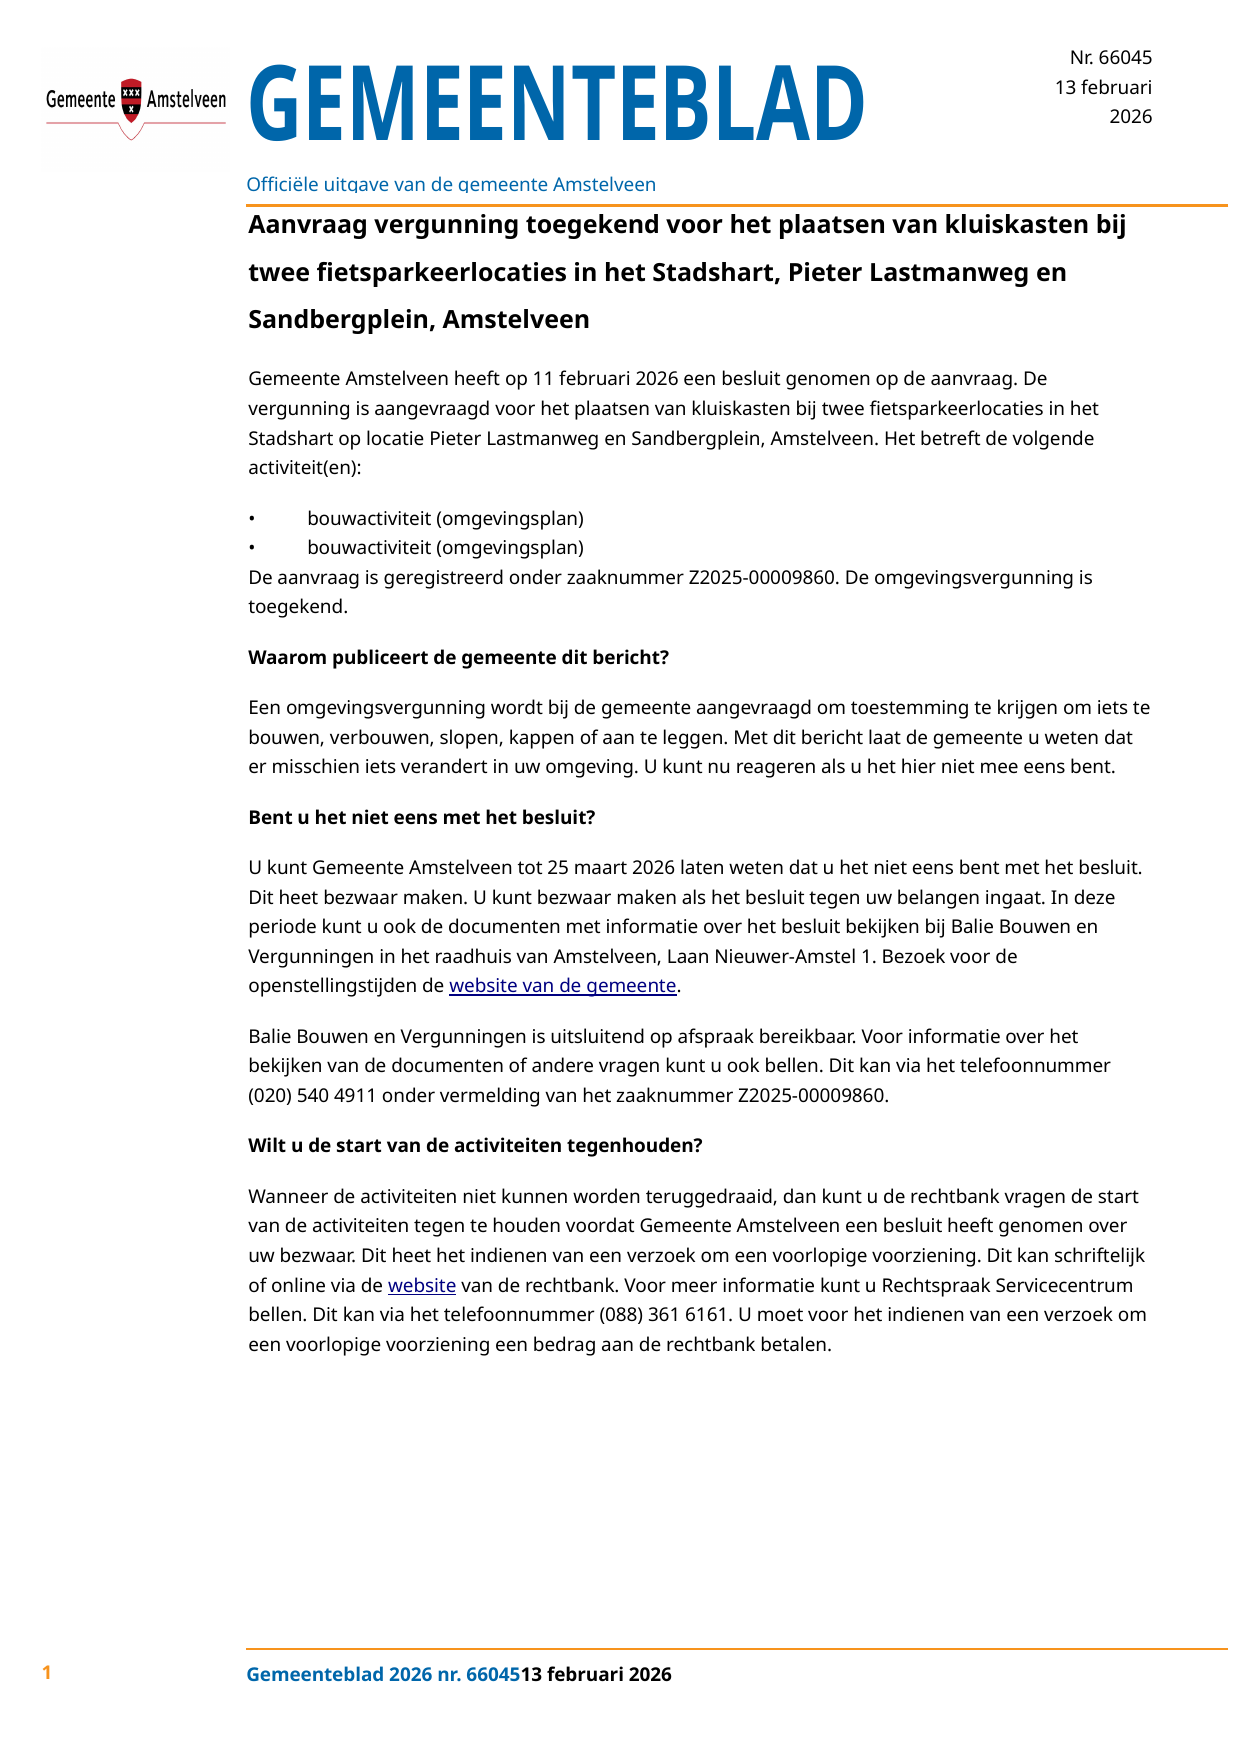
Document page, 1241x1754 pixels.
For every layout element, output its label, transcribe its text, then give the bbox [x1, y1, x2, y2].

text Waarom publiceert de gemeente dit bericht? [248, 644, 1152, 669]
text Aanvraag vergunning toegekend voor het plaatsen van kluiskasten bij twee fietsparkeerlocaties in het Stadshart, Pieter Lastmanweg en Sandbergplein, Amstelveen [248, 207, 1152, 336]
text Een omgevingsvergunning wordt bij de gemeente aangevraagd om toestemming te krijgen om iets te bouwen, verbouwen, slopen, kappen of aan te leggen. Met dit bericht laat de gemeente u weten dat er misschien iets verandert in uw omgeving. U kunt nu reageren als u het hier niet mee eens bent. [248, 694, 1152, 779]
text De aanvraag is geregistreerd onder zaaknummer Z2025-00009860. De omgevingsvergunning is toegekend. [248, 564, 1152, 619]
text U kunt Gemeente Amstelveen tot 25 maart 2026 laten weten dat u het niet eens bent met het besluit. Dit heet bezwaar maken. U kunt bezwaar maken als het besluit tegen uw belangen ingaat. In deze periode kunt u ook de documenten met informatie over het besluit bekijken bij Balie Bouwen en Vergunningen in het raadhuis van Amstelveen, Laan Nieuwer-Amstel 1. Bezoek voor de openstellingstijden de website van de gemeente. [248, 854, 1152, 998]
text Bent u het niet eens met het besluit? [248, 804, 1152, 829]
list bouwactiviteit (omgevingsplan) [248, 534, 1152, 560]
text Wanneer de activiteiten niet kunnen worden teruggedraaid, dan kunt u de rechtbank vragen de start van de activiteiten tegen te houden voordat Gemeente Amstelveen een besluit heeft genomen over uw bezwaar. Dit heet het indienen van een verzoek om een voorlopige voorziening. Dit kan schriftelijk of online via de website van de rechtbank. Voor meer informatie kunt u Rechtspraak Servicecentrum bellen. Dit kan via het telefoonnummer (088) 361 6161. U moet voor het indienen van een verzoek om een voorlopige voorziening een bedrag aan de rechtbank betalen. [248, 1183, 1152, 1357]
picture [41, 47, 231, 172]
text Gemeente Amstelveen heeft op 11 februari 2026 een besluit genomen op de aanvraag. De vergunning is aangevraagd voor het plaatsen van kluiskasten bij twee fietsparkeerlocaties in het Stadshart op locatie Pieter Lastmanweg en Sandbergplein, Amstelveen. Het betreft de volgende activiteit(en): [248, 366, 1152, 480]
text Wilt u de start van de activiteiten tegenhouden? [248, 1133, 1152, 1158]
text Balie Bouwen en Vergunningen is uitsluitend op afspraak bereikbaar. Voor informatie over het bekijken van de documenten of andere vragen kunt u ook bellen. Dit kan via het telefoonnummer (020) 540 4911 onder vermelding van het zaaknummer Z2025-00009860. [248, 1023, 1152, 1108]
list bouwactiviteit (omgevingsplan) [248, 505, 1152, 530]
